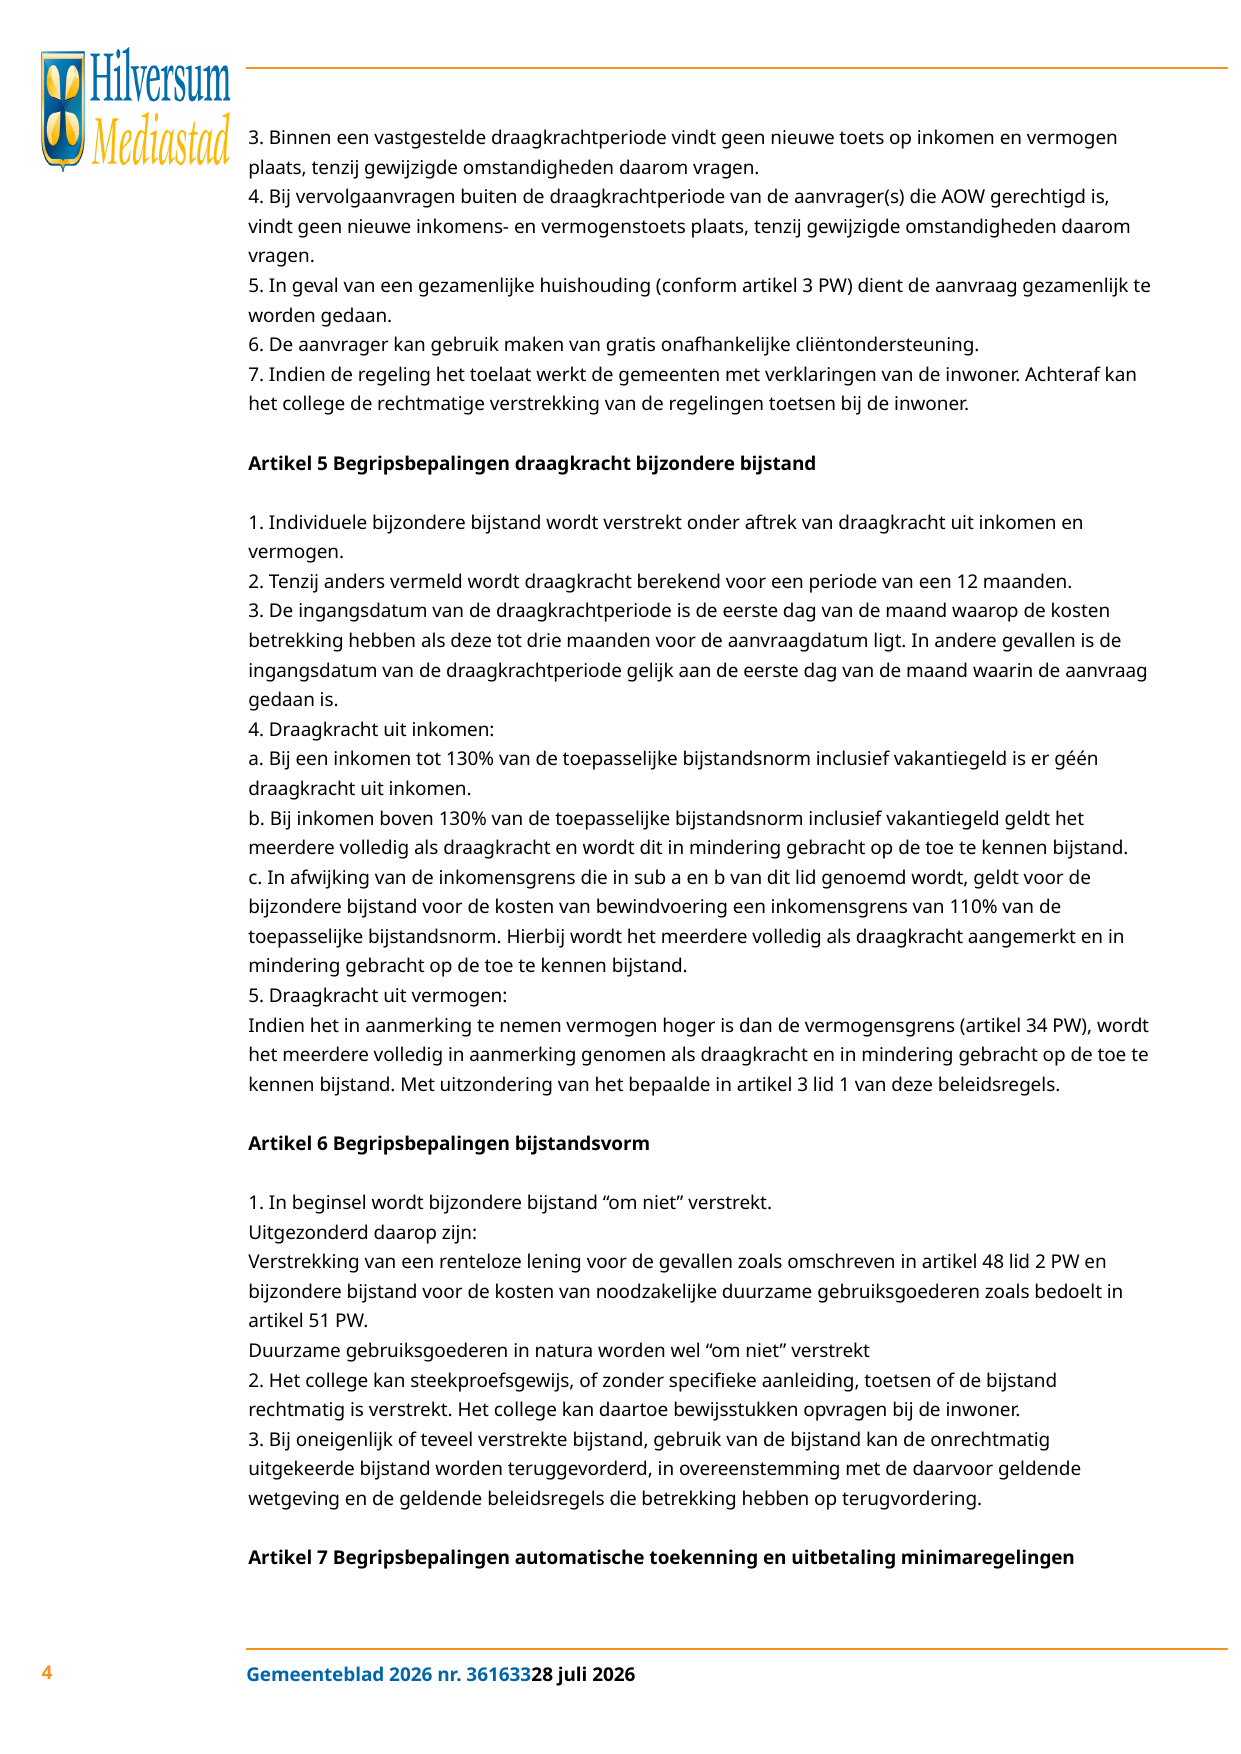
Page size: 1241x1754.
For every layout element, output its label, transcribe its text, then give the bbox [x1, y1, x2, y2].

text Artikel 6 Begripsbepalingen bijstandsvorm [248, 1130, 1152, 1156]
text Duurzame gebruiksgoederen in natura worden wel “om niet” verstrekt [248, 1337, 1152, 1363]
text 5. In geval van een gezamenlijke huishouding (conform artikel 3 PW) dient de aanvraag gezamenlijk te worden gedaan. [248, 272, 1152, 328]
text Artikel 5 Begripsbepalingen draagkracht bijzondere bijstand [248, 450, 1152, 476]
picture [41, 47, 231, 172]
text 3. De ingangsdatum van de draagkrachtperiode is de eerste dag van de maand waarop de kosten betrekking hebben als deze tot drie maanden voor de aanvraagdatum ligt. In andere gevallen is de ingangsdatum van de draagkrachtperiode gelijk aan de eerste dag van de maand waarin de aanvraag gedaan is. [248, 598, 1152, 712]
text 7. Indien de regeling het toelaat werkt de gemeenten met verklaringen van de inwoner. Achteraf kan het college de rechtmatige verstrekking van de regelingen toetsen bij de inwoner. [248, 361, 1152, 416]
text 3. Bij oneigenlijk of teveel verstrekte bijstand, gebruik van de bijstand kan de onrechtmatig uitgekeerde bijstand worden teruggevorderd, in overeenstemming met de daarvoor geldende wetgeving en de geldende beleidsregels die betrekking hebben op terugvordering. [248, 1426, 1152, 1511]
text 3. Binnen een vastgestelde draagkrachtperiode vindt geen nieuwe toets op inkomen en vermogen plaats, tenzij gewijzigde omstandigheden daarom vragen. [248, 124, 1152, 180]
text Uitgezonderd daarop zijn: [248, 1219, 1152, 1245]
text 4. Bij vervolgaanvragen buiten de draagkrachtperiode van de aanvrager(s) die AOW gerechtigd is, vindt geen nieuwe inkomens- en vermogenstoets plaats, tenzij gewijzigde omstandigheden daarom vragen. [248, 183, 1152, 268]
text 2. Tenzij anders vermeld wordt draagkracht berekend voor een periode van een 12 maanden. [248, 568, 1152, 594]
text Verstrekking van een renteloze lening voor de gevallen zoals omschreven in artikel 48 lid 2 PW en bijzondere bijstand voor de kosten van noodzakelijke duurzame gebruiksgoederen zoals bedoelt in artikel 51 PW. [248, 1248, 1152, 1333]
text 1. In beginsel wordt bijzondere bijstand “om niet” verstrekt. [248, 1189, 1152, 1215]
text a. Bij een inkomen tot 130% van de toepasselijke bijstandsnorm inclusief vakantiegeld is er géén draagkracht uit inkomen. [248, 746, 1152, 801]
text 2. Het college kan steekproefsgewijs, of zonder specifieke aanleiding, toetsen of de bijstand rechtmatig is verstrekt. Het college kan daartoe bewijsstukken opvragen bij de inwoner. [248, 1367, 1152, 1422]
text Indien het in aanmerking te nemen vermogen hoger is dan de vermogensgrens (artikel 34 PW), wordt het meerdere volledig in aanmerking genomen als draagkracht en in mindering gebracht op de toe te kennen bijstand. Met uitzondering van het bepaalde in artikel 3 lid 1 van deze beleidsregels. [248, 1012, 1152, 1097]
text Artikel 7 Begripsbepalingen automatische toekenning en uitbetaling minimaregelingen [248, 1544, 1152, 1570]
text b. Bij inkomen boven 130% van de toepasselijke bijstandsnorm inclusief vakantiegeld geldt het meerdere volledig als draagkracht en wordt dit in mindering gebracht op de toe te kennen bijstand. [248, 805, 1152, 860]
text 6. De aanvrager kan gebruik maken van gratis onafhankelijke cliëntondersteuning. [248, 331, 1152, 357]
text 5. Draagkracht uit vermogen: [248, 982, 1152, 1008]
text 4. Draagkracht uit inkomen: [248, 716, 1152, 742]
text 1. Individuele bijzondere bijstand wordt verstrekt onder aftrek van draagkracht uit inkomen en vermogen. [248, 509, 1152, 564]
text c. In afwijking van de inkomensgrens die in sub a en b van dit lid genoemd wordt, geldt voor de bijzondere bijstand voor de kosten van bewindvoering een inkomensgrens van 110% van de toepasselijke bijstandsnorm. Hierbij wordt het meerdere volledig als draagkracht aangemerkt en in mindering gebracht op de toe te kennen bijstand. [248, 864, 1152, 978]
